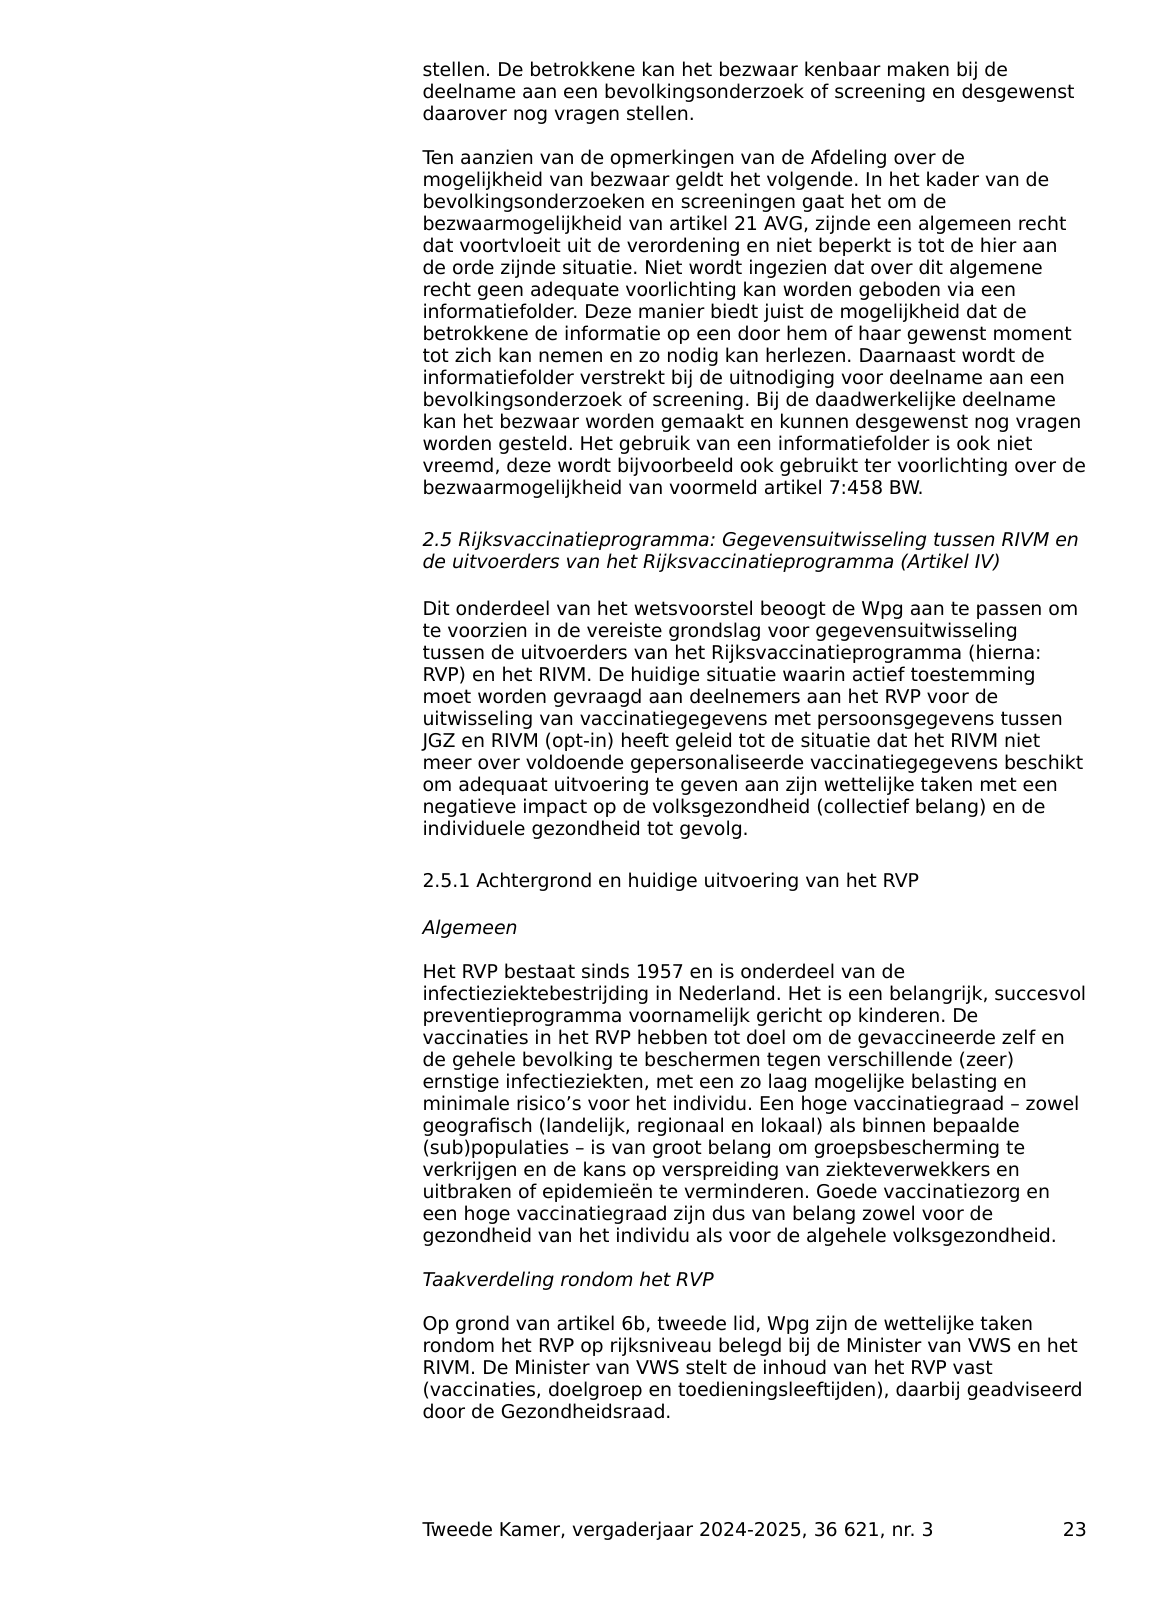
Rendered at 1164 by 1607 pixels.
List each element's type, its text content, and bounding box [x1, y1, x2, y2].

text Het RVP bestaat sinds 1957 en is onderdeel van de infectieziektebestrijding in Nederland. Het is een belangrijk, succesvol preventieprogramma voornamelijk gericht op kinderen. De vaccinaties in het RVP hebben tot doel om de gevaccineerde zelf en de gehele bevolking te beschermen tegen verschillende (zeer) ernstige infectieziekten, met een zo laag mogelijke belasting en minimale risico’s voor het individu. Een hoge vaccinatiegraad – zowel geografisch (landelijk, regionaal en lokaal) als binnen bepaalde (sub)populaties – is van groot belang om groepsbescherming te verkrijgen en de kans op verspreiding van ziekteverwekkers en uitbraken of epidemieën te verminderen. Goede vaccinatiezorg en een hoge vaccinatiegraad zijn dus van belang zowel voor de gezondheid van het individu als voor de algehele volksgezondheid. [422, 961, 1087, 1246]
text Ten aanzien van de opmerkingen van de Afdeling over de mogelijkheid van bezwaar geldt het volgende. In het kader van de bevolkingsonderzoeken en screeningen gaat het om de bezwaarmogelijkheid van artikel 21 AVG, zijnde een algemeen recht dat voortvloeit uit de verordening en niet beperkt is tot de hier aan de orde zijnde situatie. Niet wordt ingezien dat over dit algemene recht geen adequate voorlichting kan worden geboden via een informatiefolder. Deze manier biedt juist de mogelijkheid dat de betrokkene de informatie op een door hem of haar gewenst moment tot zich kan nemen en zo nodig kan herlezen. Daarnaast wordt de informatiefolder verstrekt bij de uitnodiging voor deelname aan een bevolkingsonderzoek of screening. Bij de daadwerkelijke deelname kan het bezwaar worden gemaakt en kunnen desgewenst nog vragen worden gesteld. Het gebruik van een informatiefolder is ook niet vreemd, deze wordt bijvoorbeeld ook gebruikt ter voorlichting over de bezwaarmogelijkheid van voormeld artikel 7:458 BW. [422, 147, 1087, 499]
subtitle 2.5.1 Achtergrond en huidige uitvoering van het RVP [422, 869, 1087, 892]
subtitle 2.5 Rijksvaccinatieprogramma: Gegevensuitwisseling tussen RIVM en de uitvoerders van het Rijksvaccinatieprogramma (Artikel IV) [422, 529, 1087, 573]
text stellen. De betrokkene kan het bezwaar kenbaar maken bij de deelname aan een bevolkingsonderzoek of screening en desgewenst daarover nog vragen stellen. [422, 59, 1087, 125]
subtitle Algemeen [422, 917, 1087, 938]
subtitle Taakverdeling rondom het RVP [422, 1269, 1087, 1291]
text Op grond van artikel 6b, tweede lid, Wpg zijn de wettelijke taken rondom het RVP op rijksniveau belegd bij de Minister van VWS en het RIVM. De Minister van VWS stelt de inhoud van het RVP vast (vaccinaties, doelgroep en toedieningsleeftijden), daarbij geadviseerd door de Gezondheidsraad. [422, 1313, 1087, 1423]
text Dit onderdeel van het wetsvoorstel beoogt de Wpg aan te passen om te voorzien in de vereiste grondslag voor gegevensuitwisseling tussen de uitvoerders van het Rijksvaccinatieprogramma (hierna: RVP) en het RIVM. De huidige situatie waarin actief toestemming moet worden gevraagd aan deelnemers aan het RVP voor de uitwisseling van vaccinatiegegevens met persoonsgegevens tussen JGZ en RIVM (opt-in) heeft geleid tot de situatie dat het RIVM niet meer over voldoende gepersonaliseerde vaccinatiegegevens beschikt om adequaat uitvoering te geven aan zijn wettelijke taken met een negatieve impact op de volksgezondheid (collectief belang) en de individuele gezondheid tot gevolg. [422, 598, 1087, 839]
